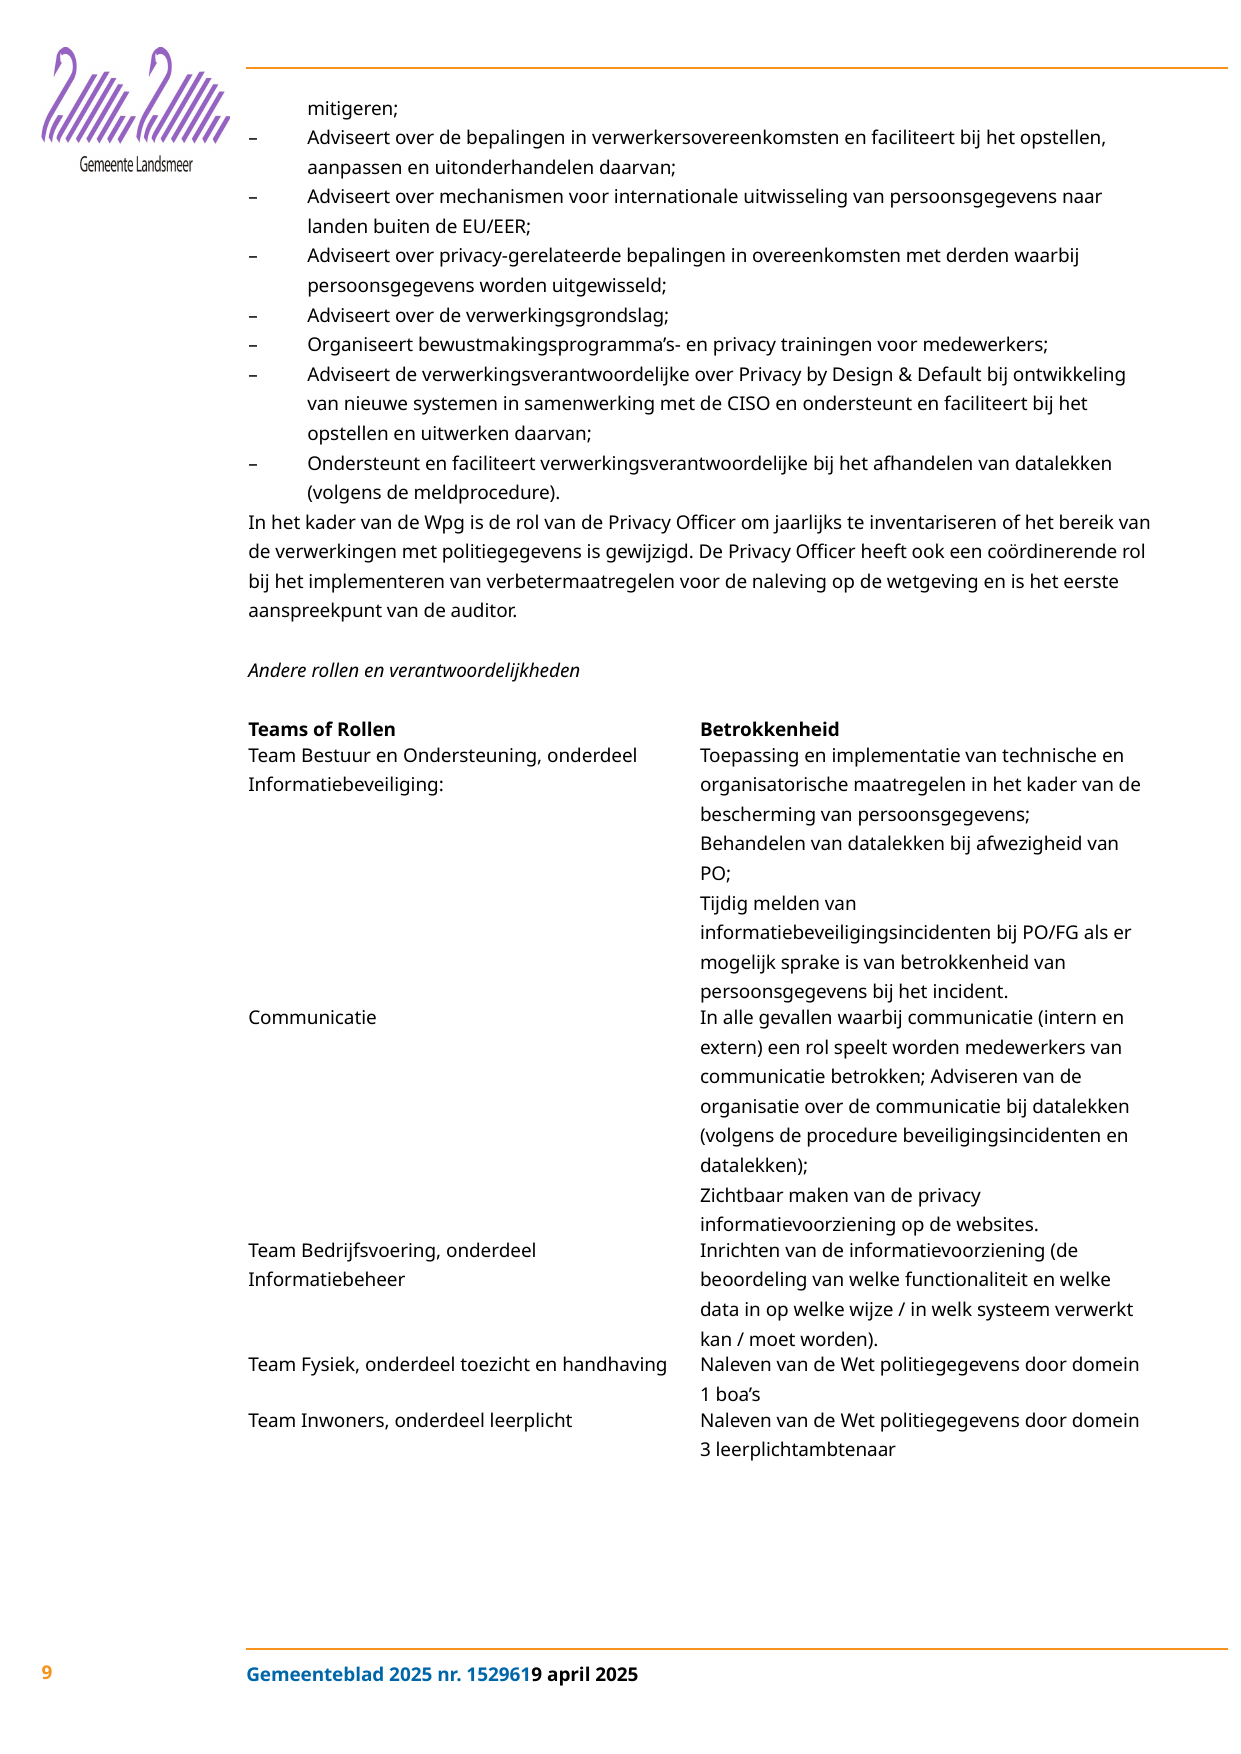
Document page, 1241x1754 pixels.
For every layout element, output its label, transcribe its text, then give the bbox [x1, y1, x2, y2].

table_cell Team Fysiek, onderdeel toezicht en handhaving [248, 1352, 700, 1407]
list mitigeren; [248, 95, 1152, 121]
list Adviseert de verwerkingsverantwoordelijke over Privacy by Design & Default bij ontwikkeling van nieuwe systemen in samenwerking met de CISO en ondersteunt en faciliteert bij het opstellen en uitwerken daarvan; [248, 361, 1152, 446]
table_cell Team Bedrijfsvoering, onderdeel Informatiebeheer [248, 1237, 700, 1352]
table_cell Naleven van de Wet politiegegevens door domein 3 leerplichtambtenaar [700, 1407, 1152, 1462]
table_cell Naleven van de Wet politiegegevens door domein 1 boa’s [700, 1352, 1152, 1407]
table_cell Toepassing en implementatie van technische en organisatorische maatregelen in het kader van de bescherming van persoonsgegevens; Behandelen van datalekken bij afwezigheid van PO; Tijdig melden van informatiebeveiligingsincidenten bij PO/FG als er mogelijk sprake is van betrokkenheid van persoonsgegevens bij het incident. [700, 742, 1152, 1004]
list Ondersteunt en faciliteert verwerkingsverantwoordelijke bij het afhandelen van datalekken (volgens de meldprocedure). [248, 450, 1152, 505]
list Adviseert over de verwerkingsgrondslag; [248, 302, 1152, 328]
table_cell Communicatie [248, 1004, 700, 1237]
list Organiseert bewustmakingsprogramma’s- en privacy trainingen voor medewerkers; [248, 331, 1152, 357]
table_header Teams of Rollen [248, 716, 700, 742]
table_cell In alle gevallen waarbij communicatie (intern en extern) een rol speelt worden medewerkers van communicatie betrokken; Adviseren van de organisatie over de communicatie bij datalekken (volgens de procedure beveiligingsincidenten en datalekken); Zichtbaar maken van de privacy informatievoorziening op de websites. [700, 1004, 1152, 1237]
text In het kader van de Wpg is de rol van de Privacy Officer om jaarlijks te inventariseren of het bereik van de verwerkingen met politiegegevens is gewijzigd. De Privacy Officer heeft ook een coördinerende rol bij het implementeren van verbetermaatregelen voor de naleving op de wetgeving en is het eerste aanspreekpunt van de auditor. [248, 509, 1152, 623]
list Adviseert over mechanismen voor internationale uitwisseling van persoonsgegevens naar landen buiten de EU/EER; [248, 183, 1152, 239]
text Andere rollen en verantwoordelijkheden [248, 657, 1152, 683]
table_cell Team Bestuur en Ondersteuning, onderdeel Informatiebeveiliging: [248, 742, 700, 1004]
table_cell Inrichten van de informatievoorziening (de beoordeling van welke functionaliteit en welke data in op welke wijze / in welk systeem verwerkt kan / moet worden). [700, 1237, 1152, 1352]
table_cell Team Inwoners, onderdeel leerplicht [248, 1407, 700, 1462]
list Adviseert over privacy-gerelateerde bepalingen in overeenkomsten met derden waarbij persoonsgegevens worden uitgewisseld; [248, 243, 1152, 298]
table_header Betrokkenheid [700, 716, 1152, 742]
picture [41, 47, 231, 172]
list Adviseert over de bepalingen in verwerkersovereenkomsten en faciliteert bij het opstellen, aanpassen en uitonderhandelen daarvan; [248, 124, 1152, 180]
